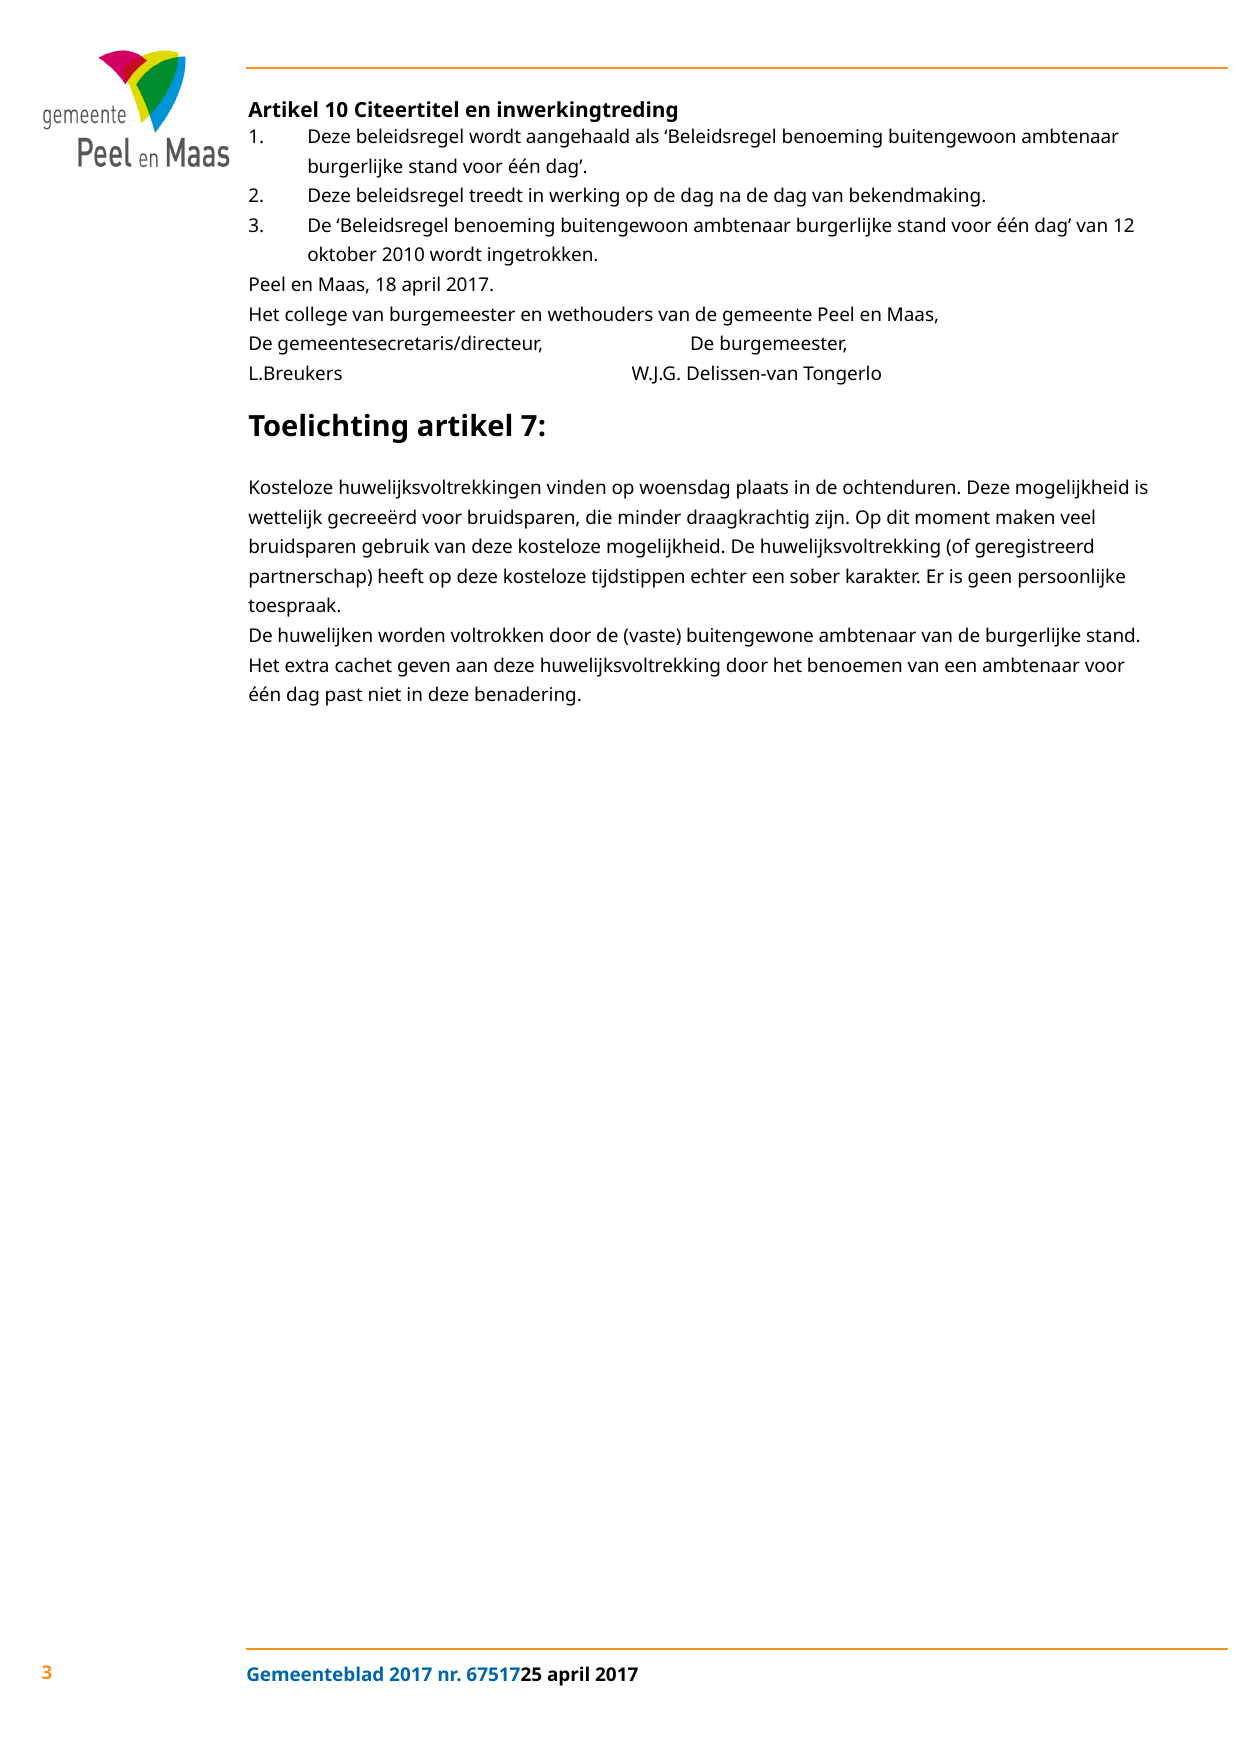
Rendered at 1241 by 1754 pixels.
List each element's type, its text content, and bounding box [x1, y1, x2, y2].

text L.Breukers W.J.G. Delissen-van Tongerlo [248, 360, 1152, 386]
list De ‘Beleidsregel benoeming buitengewoon ambtenaar burgerlijke stand voor één dag’ van 12 oktober 2010 wordt ingetrokken. [248, 212, 1152, 267]
text Het college van burgemeester en wethouders van de gemeente Peel en Maas, [248, 301, 1152, 326]
list Deze beleidsregel treedt in werking op de dag na de dag van bekendmaking. [248, 182, 1152, 208]
text Peel en Maas, 18 april 2017. [248, 271, 1152, 297]
text Toelichting artikel 7: [248, 406, 1152, 445]
text De gemeentesecretaris/directeur, De burgemeester, [248, 330, 1152, 356]
list Deze beleidsregel wordt aangehaald als ‘Beleidsregel benoeming buitengewoon ambtenaar burgerlijke stand voor één dag’. [248, 123, 1152, 178]
text Kosteloze huwelijksvoltrekkingen vinden op woensdag plaats in de ochtenduren. Deze mogelijkheid is wettelijk gecreeërd voor bruidsparen, die minder draagkrachtig zijn. Op dit moment maken veel bruidsparen gebruik van deze kosteloze mogelijkheid. De huwelijksvoltrekking (of geregistreerd partnerschap) heeft op deze kosteloze tijdstippen echter een sober karakter. Er is geen persoonlijke toespraak. [248, 474, 1152, 618]
picture [41, 47, 231, 172]
text De huwelijken worden voltrokken door de (vaste) buitengewone ambtenaar van de burgerlijke stand. Het extra cachet geven aan deze huwelijksvoltrekking door het benoemen van een ambtenaar voor één dag past niet in deze benadering. [248, 622, 1152, 707]
text Artikel 10 Citeertitel en inwerkingtreding [248, 95, 1152, 123]
